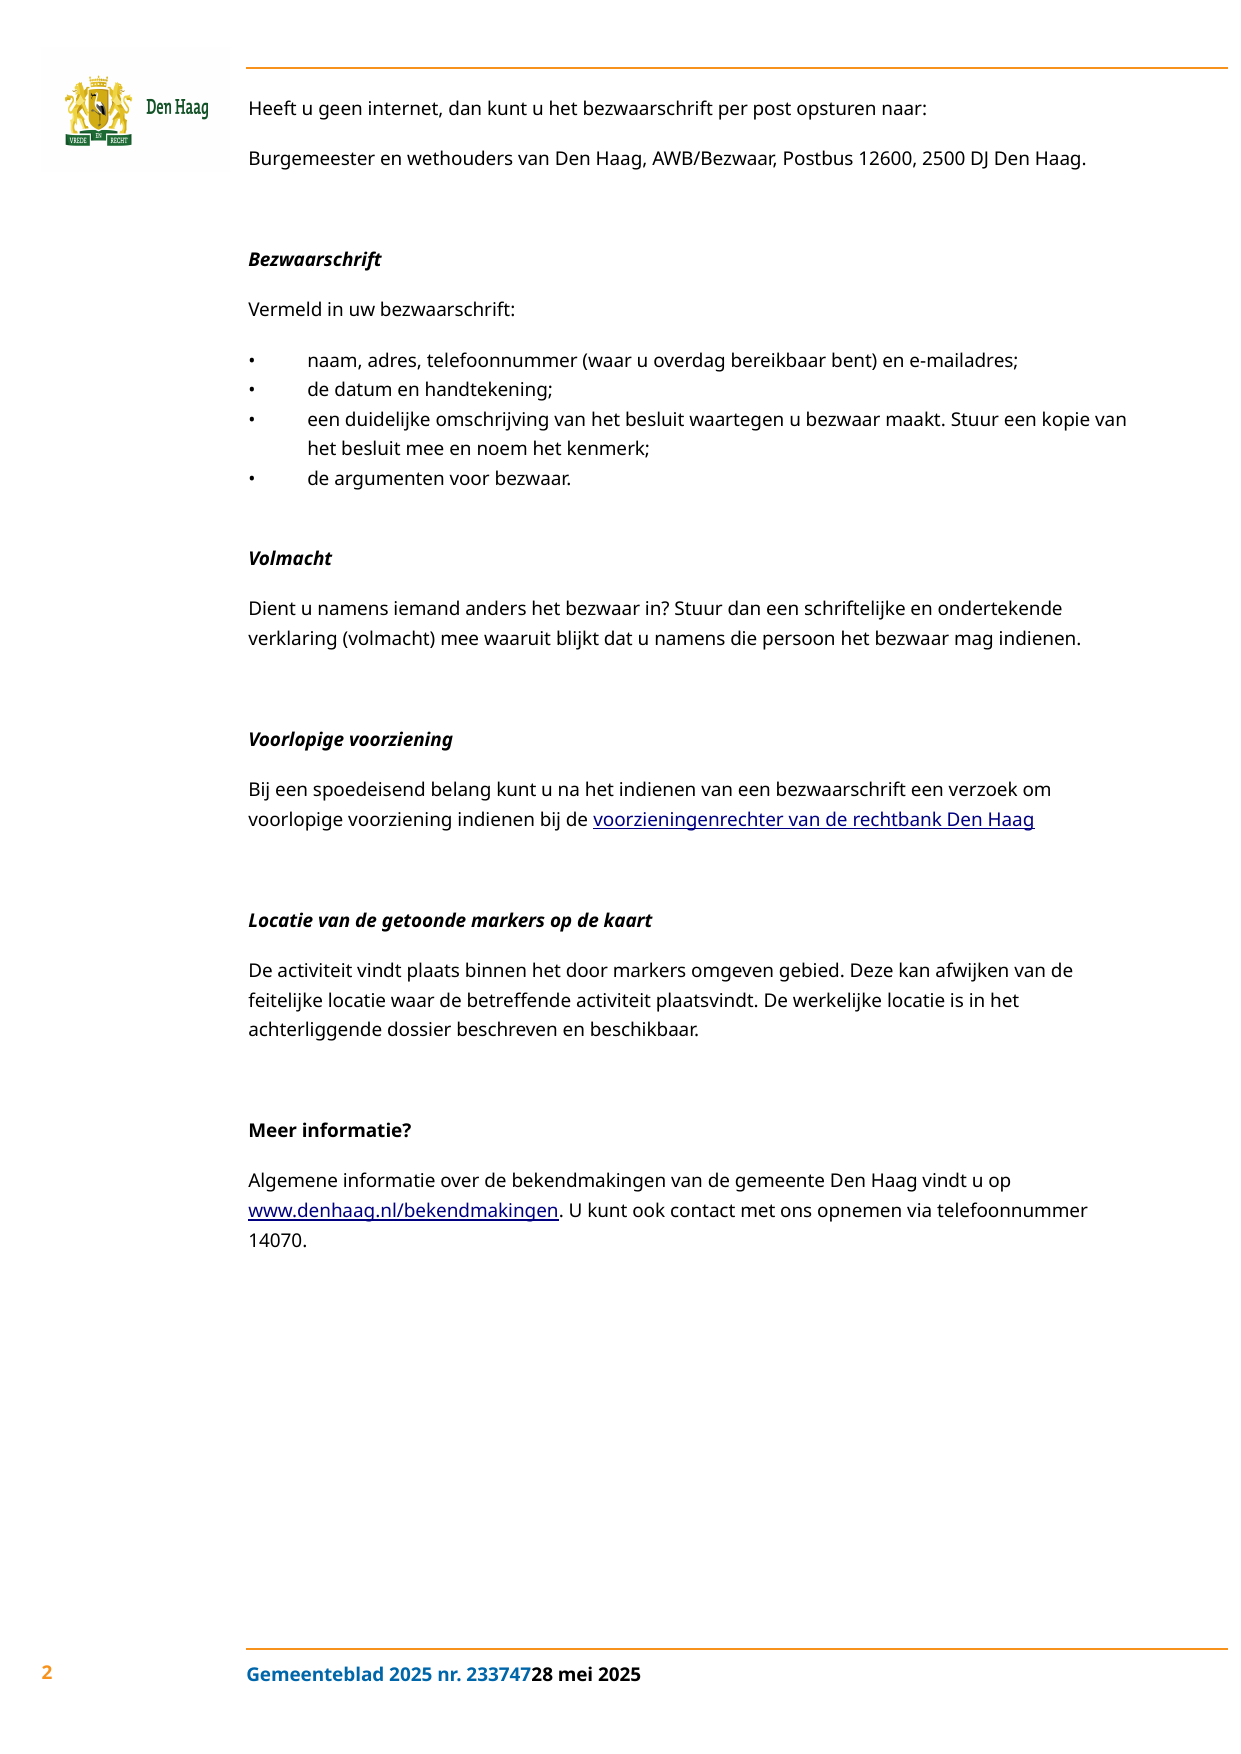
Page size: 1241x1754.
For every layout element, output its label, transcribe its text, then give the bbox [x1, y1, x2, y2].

text Meer informatie? [248, 1117, 1152, 1143]
text Locatie van de getoonde markers op de kaart [248, 907, 1152, 933]
text Vermeld in uw bezwaarschrift: [248, 296, 1152, 322]
text Burgemeester en wethouders van Den Haag, AWB/Bezwaar, Postbus 12600, 2500 DJ Den Haag. [248, 145, 1152, 171]
list de datum en handtekening; [248, 376, 1152, 402]
text Dient u namens iemand anders het bezwaar in? Stuur dan een schriftelijke en ondertekende verklaring (volmacht) mee waaruit blijkt dat u namens die persoon het bezwaar mag indienen. [248, 596, 1152, 651]
text Bij een spoedeisend belang kunt u na het indienen van een bezwaarschrift een verzoek om voorlopige voorziening indienen bij de voorzieningenrechter van de rechtbank Den Haag [248, 776, 1152, 832]
text Voorlopige voorziening [248, 726, 1152, 752]
text De activiteit vindt plaats binnen het door markers omgeven gebied. Deze kan afwijken van de feitelijke locatie waar de betreffende activiteit plaatsvindt. De werkelijke locatie is in het achterliggende dossier beschreven en beschikbaar. [248, 957, 1152, 1042]
text Bezwaarschrift [248, 246, 1152, 272]
list een duidelijke omschrijving van het besluit waartegen u bezwaar maakt. Stuur een kopie van het besluit mee en noem het kenmerk; [248, 406, 1152, 461]
list naam, adres, telefoonnummer (waar u overdag bereikbaar bent) en e-mailadres; [248, 347, 1152, 373]
text Volmacht [248, 545, 1152, 571]
text Algemene informatie over de bekendmakingen van de gemeente Den Haag vindt u op www.denhaag.nl/bekendmakingen. U kunt ook contact met ons opnemen via telefoonnummer 14070. [248, 1168, 1152, 1253]
text Heeft u geen internet, dan kunt u het bezwaarschrift per post opsturen naar: [248, 95, 1152, 121]
picture [41, 47, 231, 172]
list de argumenten voor bezwaar. [248, 465, 1152, 491]
